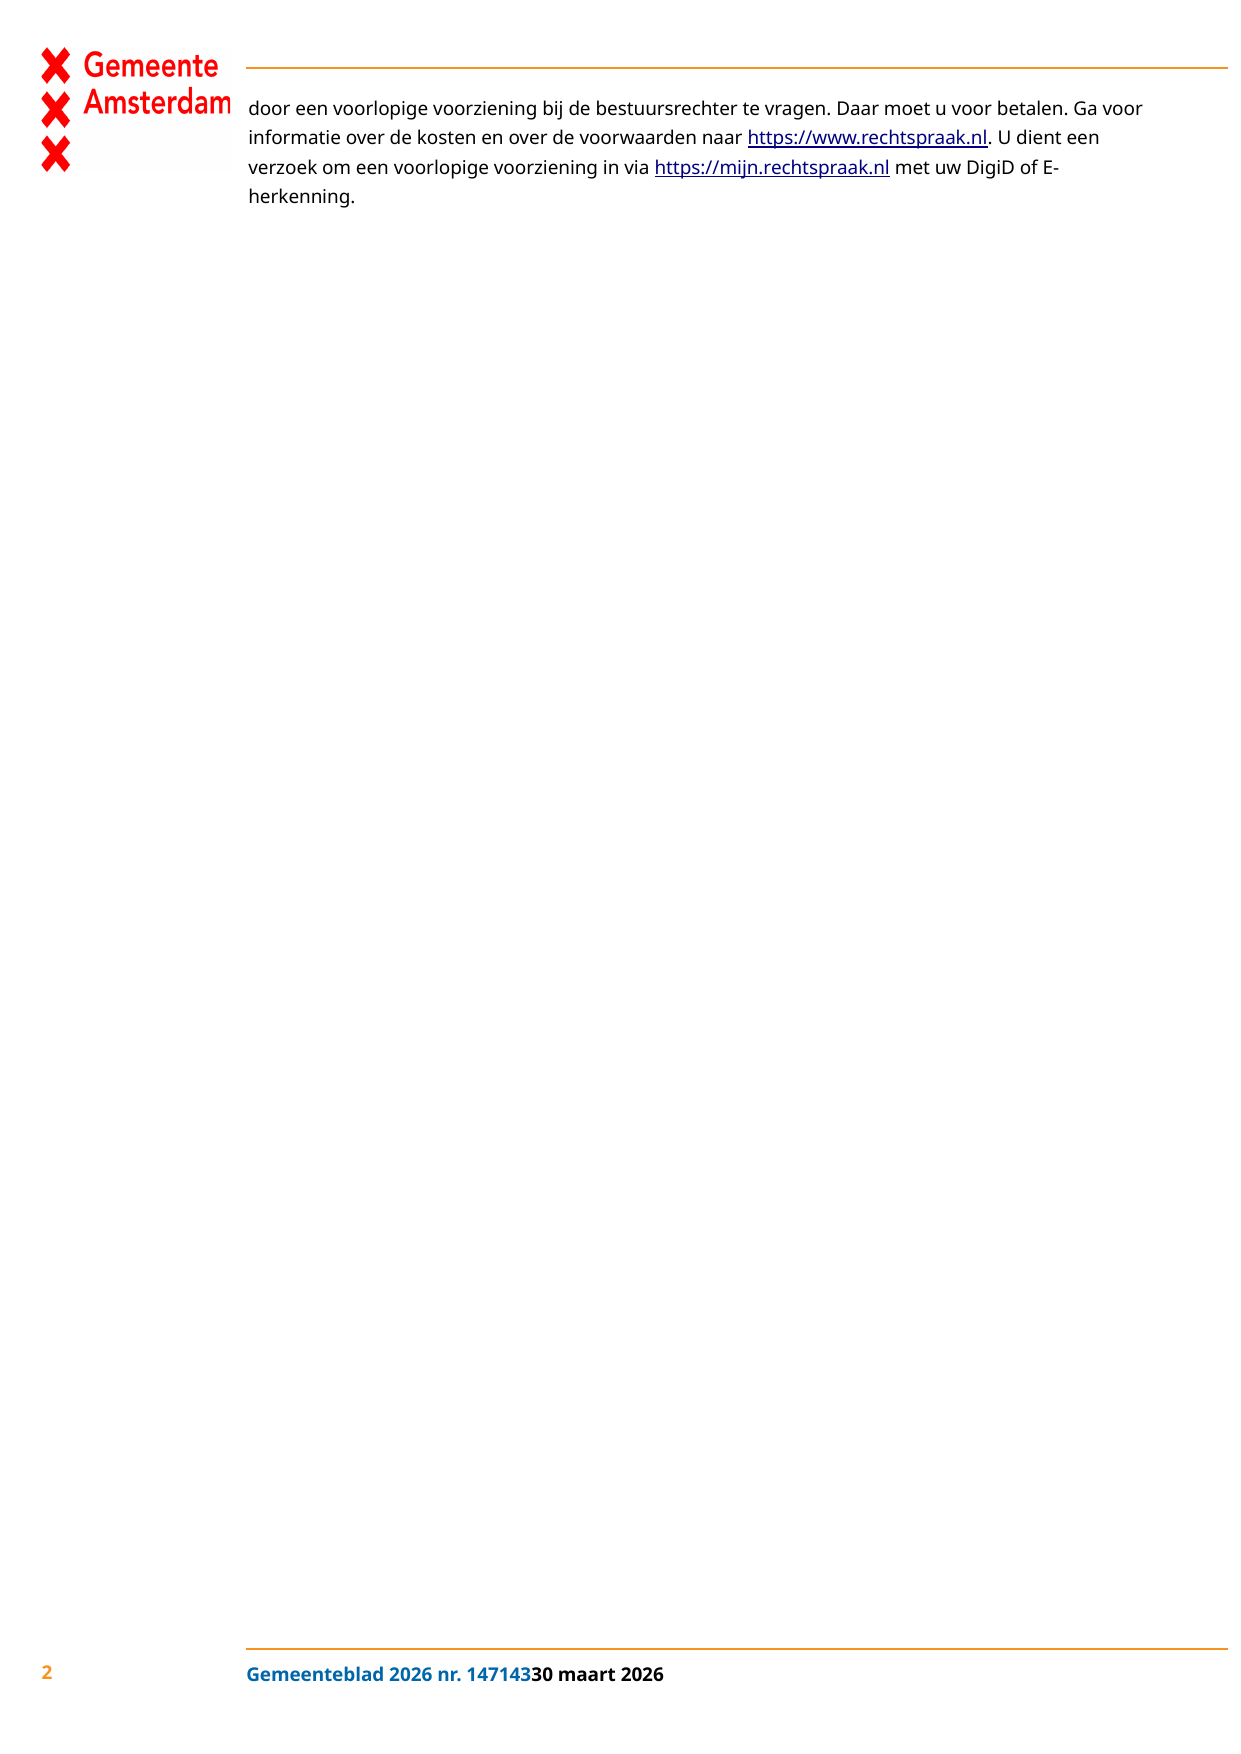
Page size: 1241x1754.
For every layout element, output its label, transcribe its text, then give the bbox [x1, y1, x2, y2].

picture [41, 47, 231, 172]
text door een voorlopige voorziening bij de bestuursrechter te vragen. Daar moet u voor betalen. Ga voor informatie over de kosten en over de voorwaarden naar https://www.rechtspraak.nl. U dient een verzoek om een voorlopige voorziening in via https://mijn.rechtspraak.nl met uw DigiD of E-herkenning. [248, 95, 1152, 209]
